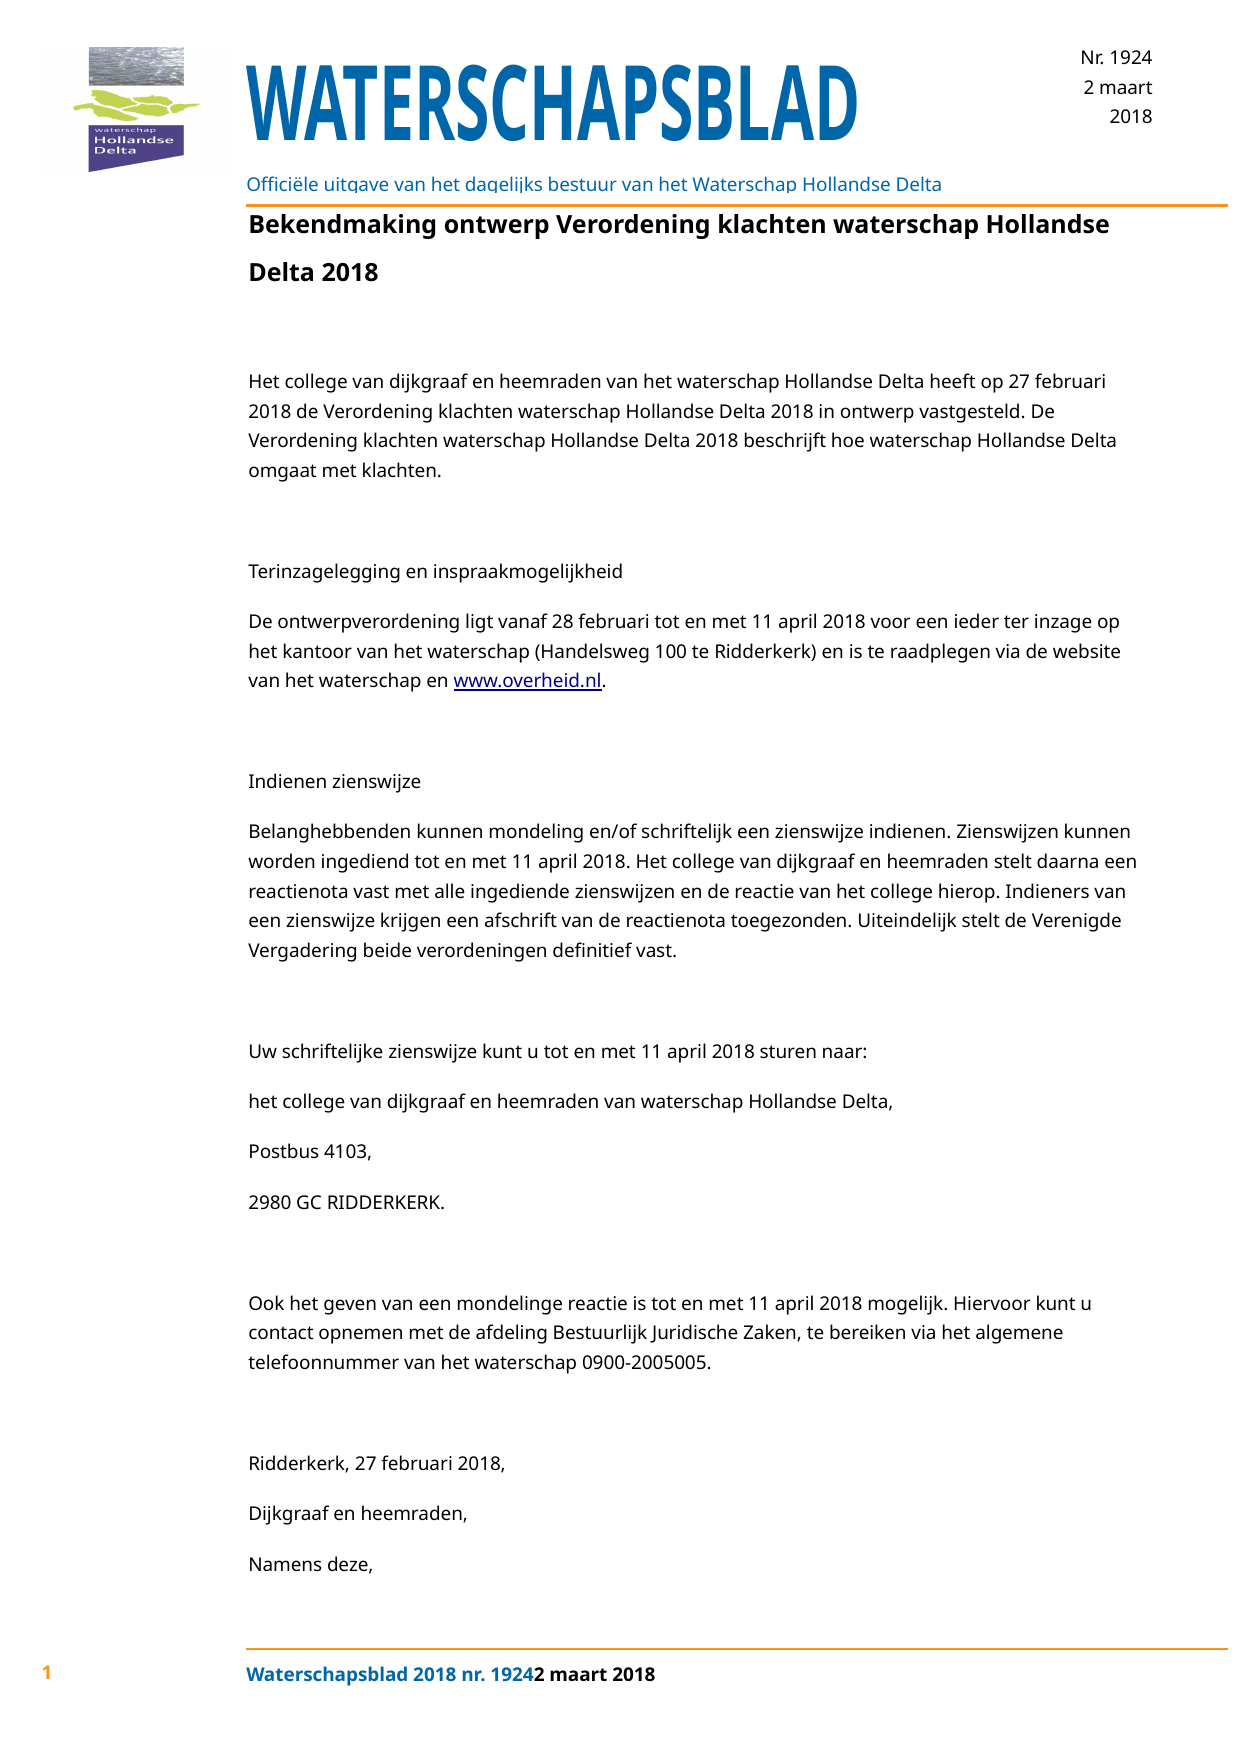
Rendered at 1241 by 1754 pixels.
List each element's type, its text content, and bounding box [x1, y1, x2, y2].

text Bekendmaking ontwerp Verordening klachten waterschap Hollandse Delta 2018 [248, 207, 1152, 288]
text Belanghebbenden kunnen mondeling en/of schriftelijk een zienswijze indienen. Zienswijzen kunnen worden ingediend tot en met 11 april 2018. Het college van dijkgraaf en heemraden stelt daarna een reactienota vast met alle ingediende zienswijzen en de reactie van het college hierop. Indieners van een zienswijze krijgen een afschrift van de reactienota toegezonden. Uiteindelijk stelt de Verenigde Vergadering beide verordeningen definitief vast. [248, 819, 1152, 963]
picture [41, 47, 231, 172]
text De ontwerpverordening ligt vanaf 28 februari tot en met 11 april 2018 voor een ieder ter inzage op het kantoor van het waterschap (Handelsweg 100 te Ridderkerk) en is te raadplegen via de website van het waterschap en www.overheid.nl. [248, 608, 1152, 693]
text Uw schriftelijke zienswijze kunt u tot en met 11 april 2018 sturen naar: [248, 1038, 1152, 1064]
text Ridderkerk, 27 februari 2018, [248, 1450, 1152, 1476]
text 2980 GC RIDDERKERK. [248, 1189, 1152, 1215]
text Postbus 4103, [248, 1139, 1152, 1164]
text Ook het geven van een mondelinge reactie is tot en met 11 april 2018 mogelijk. Hiervoor kunt u contact opnemen met de afdeling Bestuurlijk Juridische Zaken, te bereiken via het algemene telefoonnummer van het waterschap 0900-2005005. [248, 1290, 1152, 1375]
text Indienen zienswijze [248, 768, 1152, 794]
text Dijkgraaf en heemraden, [248, 1500, 1152, 1526]
text Namens deze, [248, 1551, 1152, 1577]
text Het college van dijkgraaf en heemraden van het waterschap Hollandse Delta heeft op 27 februari 2018 de Verordening klachten waterschap Hollandse Delta 2018 in ontwerp vastgesteld. De Verordening klachten waterschap Hollandse Delta 2018 beschrijft hoe waterschap Hollandse Delta omgaat met klachten. [248, 368, 1152, 483]
text het college van dijkgraaf en heemraden van waterschap Hollandse Delta, [248, 1088, 1152, 1114]
text Terinzagelegging en inspraakmogelijkheid [248, 558, 1152, 584]
